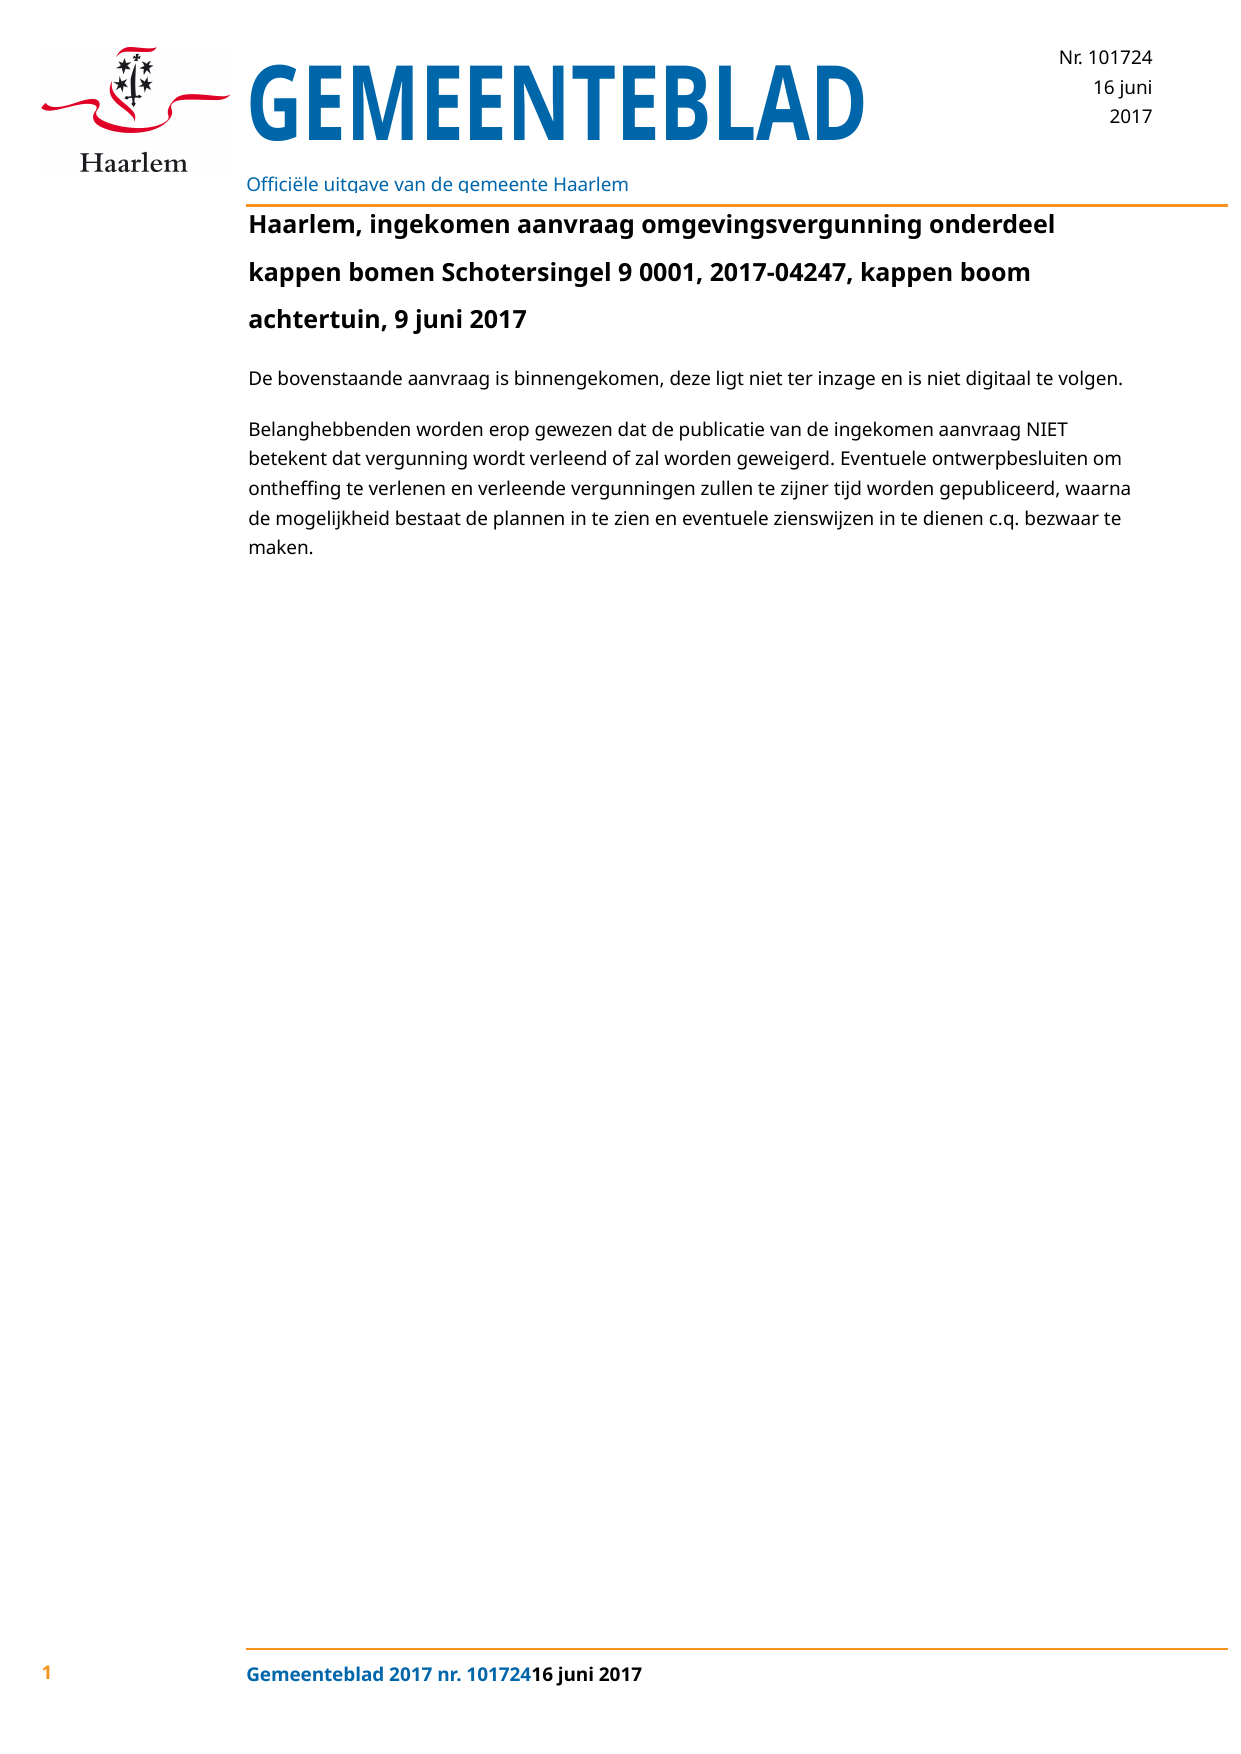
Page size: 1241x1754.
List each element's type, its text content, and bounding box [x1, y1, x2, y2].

text Belanghebbenden worden erop gewezen dat de publicatie van de ingekomen aanvraag NIET betekent dat vergunning wordt verleend of zal worden geweigerd. Eventuele ontwerpbesluiten om ontheffing te verlenen en verleende vergunningen zullen te zijner tijd worden gepubliceerd, waarna de mogelijkheid bestaat de plannen in te zien en eventuele zienswijzen in te dienen c.q. bezwaar te maken. [248, 416, 1152, 560]
picture [41, 47, 231, 172]
text Haarlem, ingekomen aanvraag omgevingsvergunning onderdeel kappen bomen Schotersingel 9 0001, 2017-04247, kappen boom achtertuin, 9 juni 2017 [248, 207, 1152, 336]
text De bovenstaande aanvraag is binnengekomen, deze ligt niet ter inzage en is niet digitaal te volgen. [248, 366, 1152, 391]
